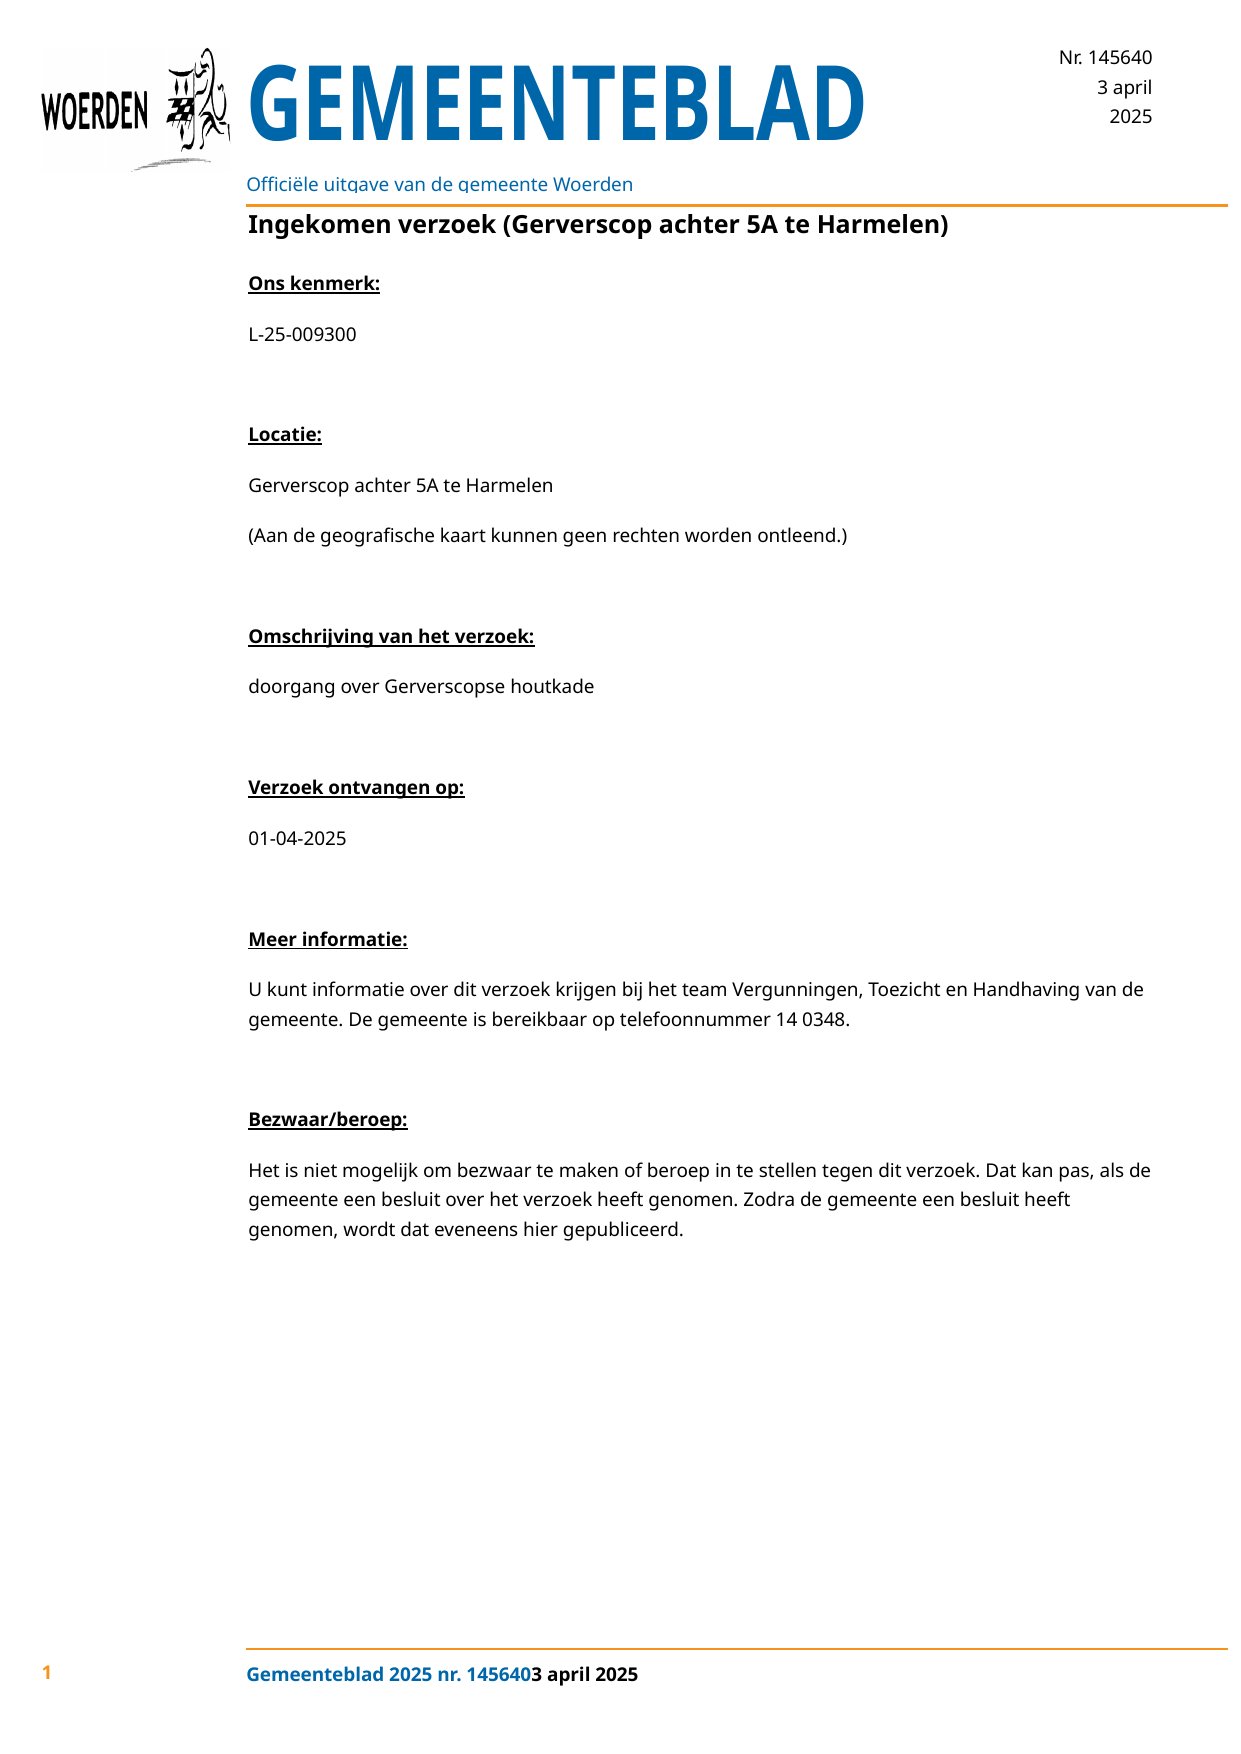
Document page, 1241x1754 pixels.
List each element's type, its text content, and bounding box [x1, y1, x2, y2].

text Ons kenmerk: [248, 270, 1152, 296]
text Gerverscop achter 5A te Harmelen [248, 472, 1152, 498]
text Omschrijving van het verzoek: [248, 623, 1152, 649]
text 01-04-2025 [248, 825, 1152, 851]
text Het is niet mogelijk om bezwaar te maken of beroep in te stellen tegen dit verzoek. Dat kan pas, als de gemeente een besluit over het verzoek heeft genomen. Zodra de gemeente een besluit heeft genomen, wordt dat eveneens hier gepubliceerd. [248, 1157, 1152, 1242]
text Locatie: [248, 422, 1152, 447]
text Ingekomen verzoek (Gerverscop achter 5A te Harmelen) [248, 207, 1152, 241]
text L-25-009300 [248, 321, 1152, 346]
text (Aan de geografische kaart kunnen geen rechten worden ontleend.) [248, 522, 1152, 548]
text doorgang over Gerverscopse houtkade [248, 674, 1152, 699]
text Meer informatie: [248, 926, 1152, 951]
picture [41, 47, 231, 172]
text Bezwaar/beroep: [248, 1107, 1152, 1132]
text Verzoek ontvangen op: [248, 774, 1152, 800]
text U kunt informatie over dit verzoek krijgen bij het team Vergunningen, Toezicht en Handhaving van de gemeente. De gemeente is bereikbaar op telefoonnummer 14 0348. [248, 976, 1152, 1031]
